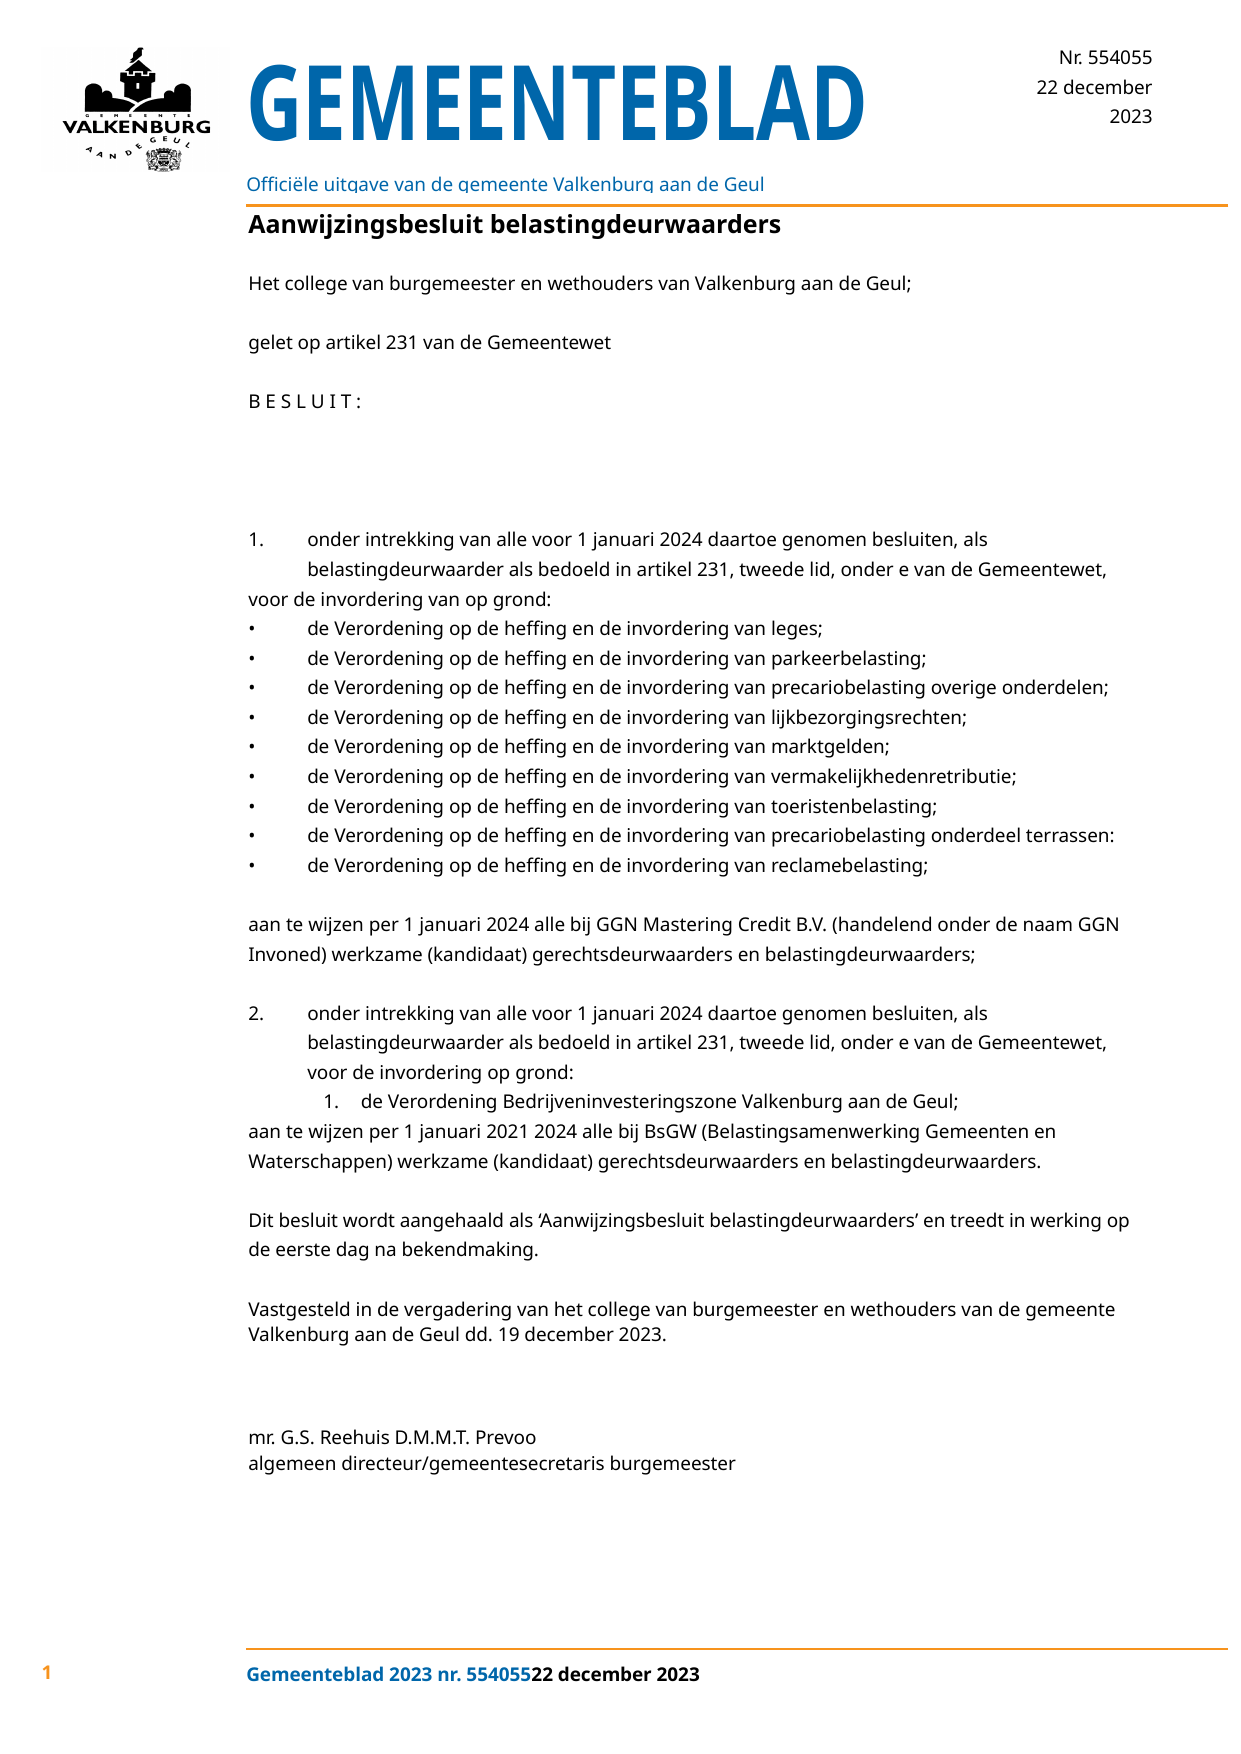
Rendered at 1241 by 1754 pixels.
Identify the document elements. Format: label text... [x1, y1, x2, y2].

text Het college van burgemeester en wethouders van Valkenburg aan de Geul; [248, 270, 1152, 296]
list onder intrekking van alle voor 1 januari 2024 daartoe genomen besluiten, als belastingdeurwaarder als bedoeld in artikel 231, tweede lid, onder e van de Gemeentewet, voor de invordering op grond: [248, 1000, 1152, 1085]
list de Verordening op de heffing en de invordering van vermakelijkhedenretributie; [248, 763, 1152, 789]
list onder intrekking van alle voor 1 januari 2024 daartoe genomen besluiten, als belastingdeurwaarder als bedoeld in artikel 231, tweede lid, onder e van de Gemeentewet, [248, 527, 1152, 582]
list de Verordening op de heffing en de invordering van precariobelasting onderdeel terrassen: [248, 822, 1152, 848]
list de Verordening op de heffing en de invordering van reclamebelasting; [248, 852, 1152, 878]
text aan te wijzen per 1 januari 2021 2024 alle bij BsGW (Belastingsamenwerking Gemeenten en Waterschappen) werkzame (kandidaat) gerechtsdeurwaarders en belastingdeurwaarders. [248, 1118, 1152, 1174]
text algemeen directeur/gemeentesecretaris burgemeester [248, 1450, 1152, 1476]
list de Verordening op de heffing en de invordering van toeristenbelasting; [248, 793, 1152, 819]
text aan te wijzen per 1 januari 2024 alle bij GGN Mastering Credit B.V. (handelend onder de naam GGN Invoned) werkzame (kandidaat) gerechtsdeurwaarders en belastingdeurwaarders; [248, 911, 1152, 967]
text Vastgesteld in de vergadering van het college van burgemeester en wethouders van de gemeente Valkenburg aan de Geul dd. 19 december 2023. [248, 1296, 1152, 1347]
list de Verordening op de heffing en de invordering van leges; [248, 615, 1152, 641]
text Aanwijzingsbesluit belastingdeurwaarders [248, 207, 1152, 241]
list de Verordening op de heffing en de invordering van lijkbezorgingsrechten; [248, 704, 1152, 730]
picture [41, 47, 231, 172]
text mr. G.S. Reehuis D.M.M.T. Prevoo [248, 1424, 1152, 1450]
text gelet op artikel 231 van de Gemeentewet [248, 329, 1152, 355]
list de Verordening op de heffing en de invordering van precariobelasting overige onderdelen; [248, 674, 1152, 700]
text B E S L U I T : [248, 389, 1152, 414]
list de Verordening op de heffing en de invordering van parkeerbelasting; [248, 645, 1152, 671]
list de Verordening Bedrijveninvesteringszone Valkenburg aan de Geul; [323, 1089, 1152, 1114]
text Dit besluit wordt aangehaald als ‘Aanwijzingsbesluit belastingdeurwaarders’ en treedt in werking op de eerste dag na bekendmaking. [248, 1207, 1152, 1262]
list de Verordening op de heffing en de invordering van marktgelden; [248, 734, 1152, 759]
text voor de invordering van op grond: [248, 586, 1152, 612]
